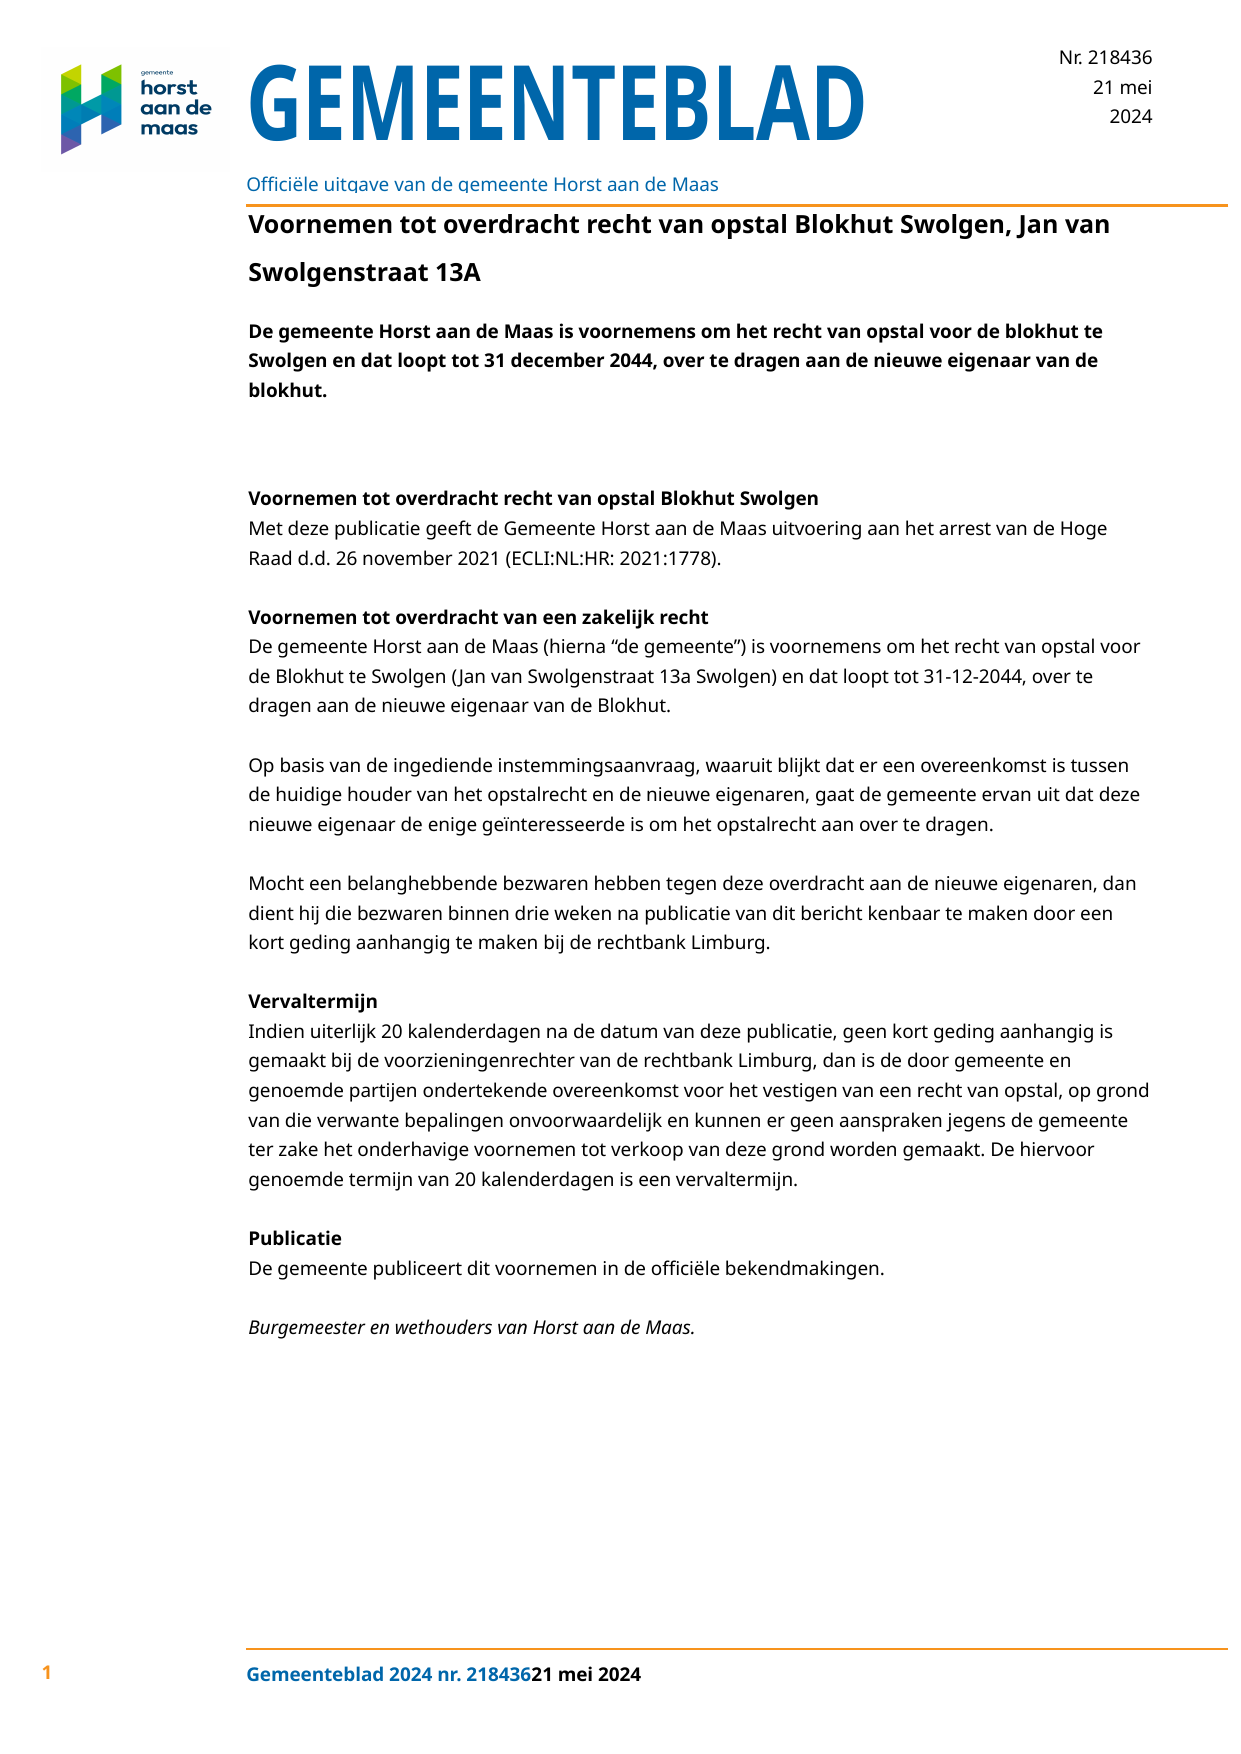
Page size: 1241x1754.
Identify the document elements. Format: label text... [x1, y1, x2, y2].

picture [41, 47, 231, 172]
text Publicatie [248, 1225, 1152, 1251]
text De gemeente Horst aan de Maas is voornemens om het recht van opstal voor de blokhut te Swolgen en dat loopt tot 31 december 2044, over te dragen aan de nieuwe eigenaar van de blokhut. [248, 318, 1152, 403]
text De gemeente Horst aan de Maas (hierna “de gemeente”) is voornemens om het recht van opstal voor de Blokhut te Swolgen (Jan van Swolgenstraat 13a Swolgen) en dat loopt tot 31-12-2044, over te dragen aan de nieuwe eigenaar van de Blokhut. [248, 633, 1152, 718]
text Voornemen tot overdracht recht van opstal Blokhut Swolgen, Jan van Swolgenstraat 13A [248, 207, 1152, 288]
text Voornemen tot overdracht van een zakelijk recht [248, 604, 1152, 629]
text Op basis van de ingediende instemmingsaanvraag, waaruit blijkt dat er een overeenkomst is tussen de huidige houder van het opstalrecht en de nieuwe eigenaren, gaat de gemeente ervan uit dat deze nieuwe eigenaar de enige geïnteresseerde is om het opstalrecht aan over te dragen. [248, 752, 1152, 837]
text Mocht een belanghebbende bezwaren hebben tegen deze overdracht aan de nieuwe eigenaren, dan dient hij die bezwaren binnen drie weken na publicatie van dit bericht kenbaar te maken door een kort geding aanhangig te maken bij de rechtbank Limburg. [248, 870, 1152, 955]
text Voornemen tot overdracht recht van opstal Blokhut Swolgen [248, 486, 1152, 511]
text Vervaltermijn [248, 988, 1152, 1014]
text Met deze publicatie geeft de Gemeente Horst aan de Maas uitvoering aan het arrest van de Hoge Raad d.d. 26 november 2021 (ECLI:NL:HR: 2021:1778). [248, 515, 1152, 570]
text Indien uiterlijk 20 kalenderdagen na de datum van deze publicatie, geen kort geding aanhangig is gemaakt bij de voorzieningenrechter van de rechtbank Limburg, dan is de door gemeente en genoemde partijen ondertekende overeenkomst voor het vestigen van een recht van opstal, op grond van die verwante bepalingen onvoorwaardelijk en kunnen er geen aanspraken jegens de gemeente ter zake het onderhavige voornemen tot verkoop van deze grond worden gemaakt. De hiervoor genoemde termijn van 20 kalenderdagen is een vervaltermijn. [248, 1018, 1152, 1192]
text De gemeente publiceert dit voornemen in de officiële bekendmakingen. [248, 1255, 1152, 1280]
text Burgemeester en wethouders van Horst aan de Maas. [248, 1314, 1152, 1339]
